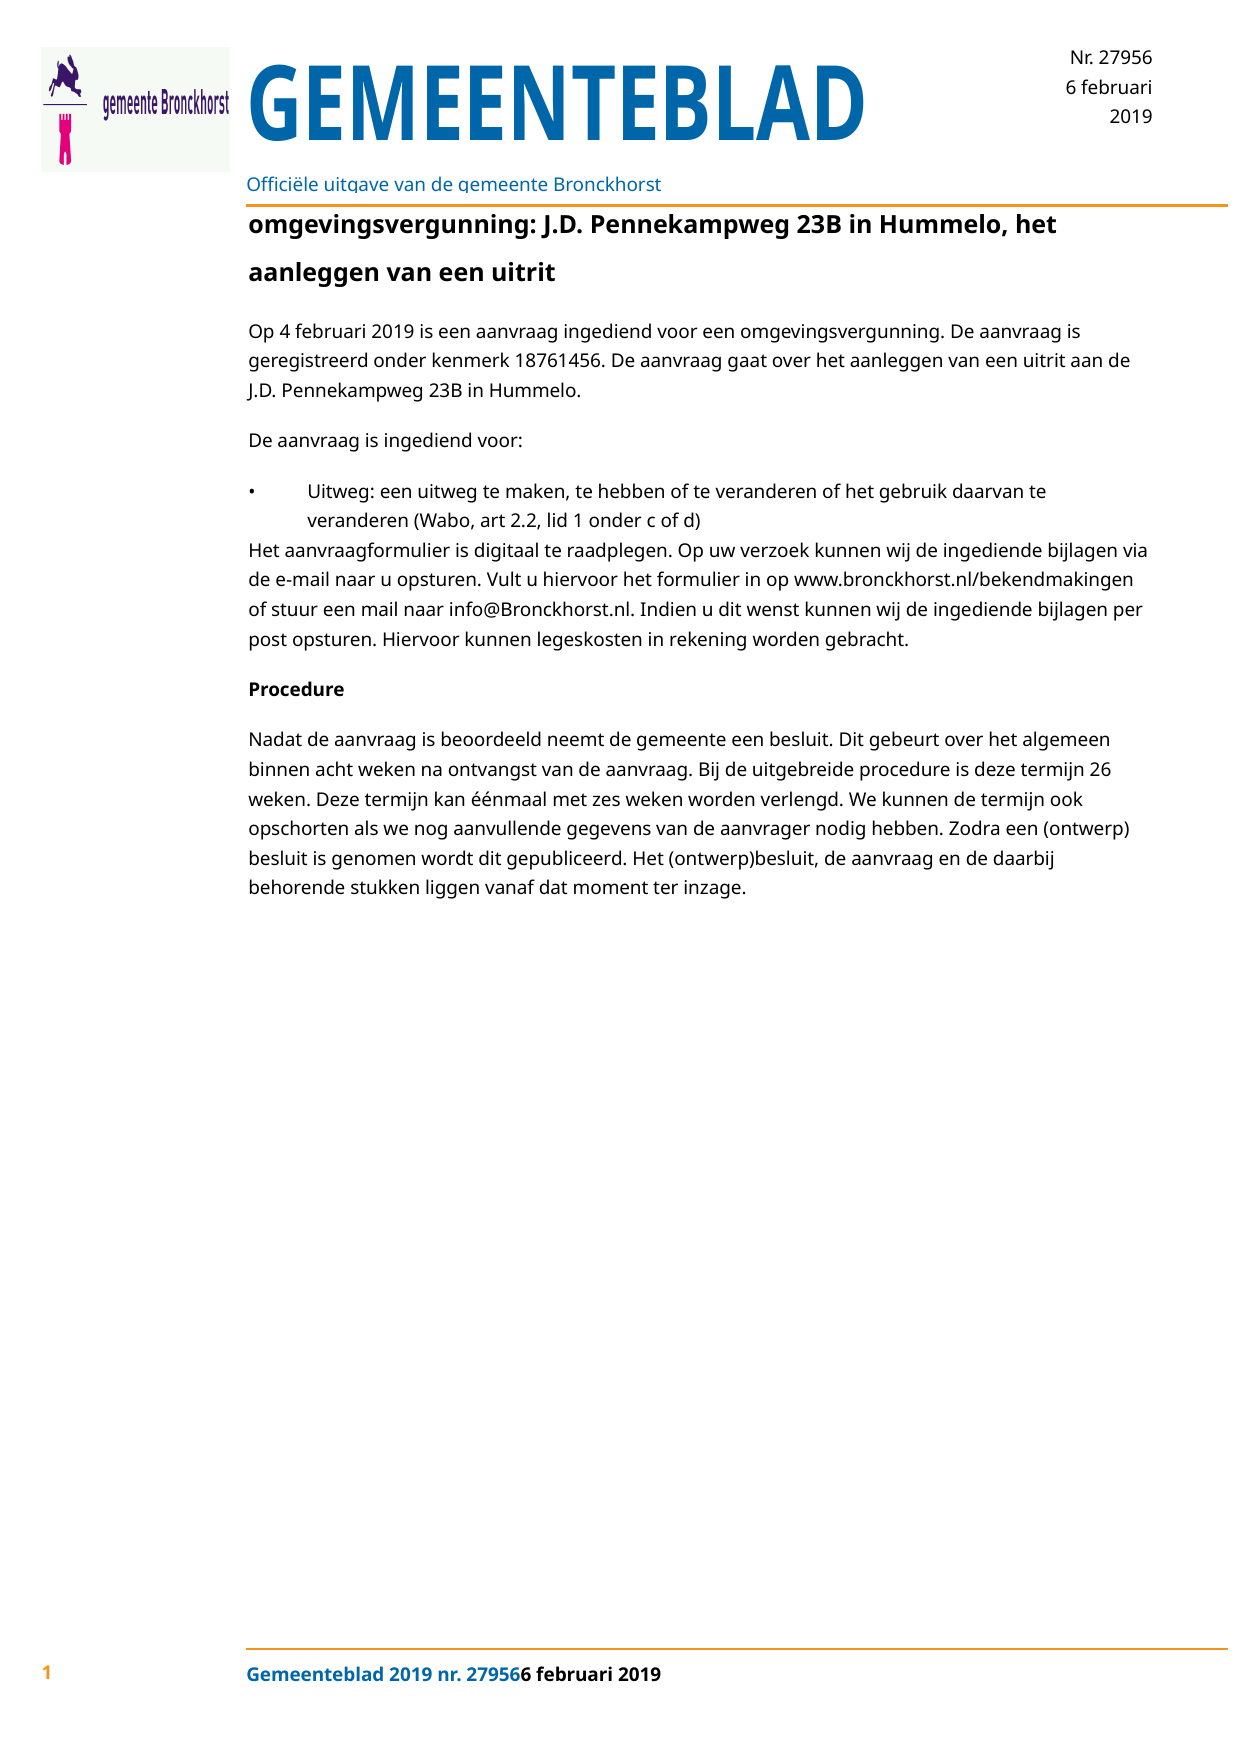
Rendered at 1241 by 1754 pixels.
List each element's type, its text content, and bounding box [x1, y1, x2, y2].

text De aanvraag is ingediend voor: [248, 427, 1152, 453]
text Het aanvraagformulier is digitaal te raadplegen. Op uw verzoek kunnen wij de ingediende bijlagen via de e-mail naar u opsturen. Vult u hiervoor het formulier in op www.bronckhorst.nl/bekendmakingen of stuur een mail naar info@Bronckhorst.nl. Indien u dit wenst kunnen wij de ingediende bijlagen per post opsturen. Hiervoor kunnen legeskosten in rekening worden gebracht. [248, 537, 1152, 652]
text omgevingsvergunning: J.D. Pennekampweg 23B in Hummelo, het aanleggen van een uitrit [248, 207, 1152, 288]
picture [41, 47, 231, 172]
text Nadat de aanvraag is beoordeeld neemt de gemeente een besluit. Dit gebeurt over het algemeen binnen acht weken na ontvangst van de aanvraag. Bij de uitgebreide procedure is deze termijn 26 weken. Deze termijn kan éénmaal met zes weken worden verlengd. We kunnen de termijn ook opschorten als we nog aanvullende gegevens van de aanvrager nodig hebben. Zodra een (ontwerp) besluit is genomen wordt dit gepubliceerd. Het (ontwerp)besluit, de aanvraag en de daarbij behorende stukken liggen vanaf dat moment ter inzage. [248, 727, 1152, 900]
list Uitweg: een uitweg te maken, te hebben of te veranderen of het gebruik daarvan te veranderen (Wabo, art 2.2, lid 1 onder c of d) [248, 478, 1152, 533]
text Op 4 februari 2019 is een aanvraag ingediend voor een omgevingsvergunning. De aanvraag is geregistreerd onder kenmerk 18761456. De aanvraag gaat over het aanleggen van een uitrit aan de J.D. Pennekampweg 23B in Hummelo. [248, 318, 1152, 403]
text Procedure [248, 676, 1152, 702]
